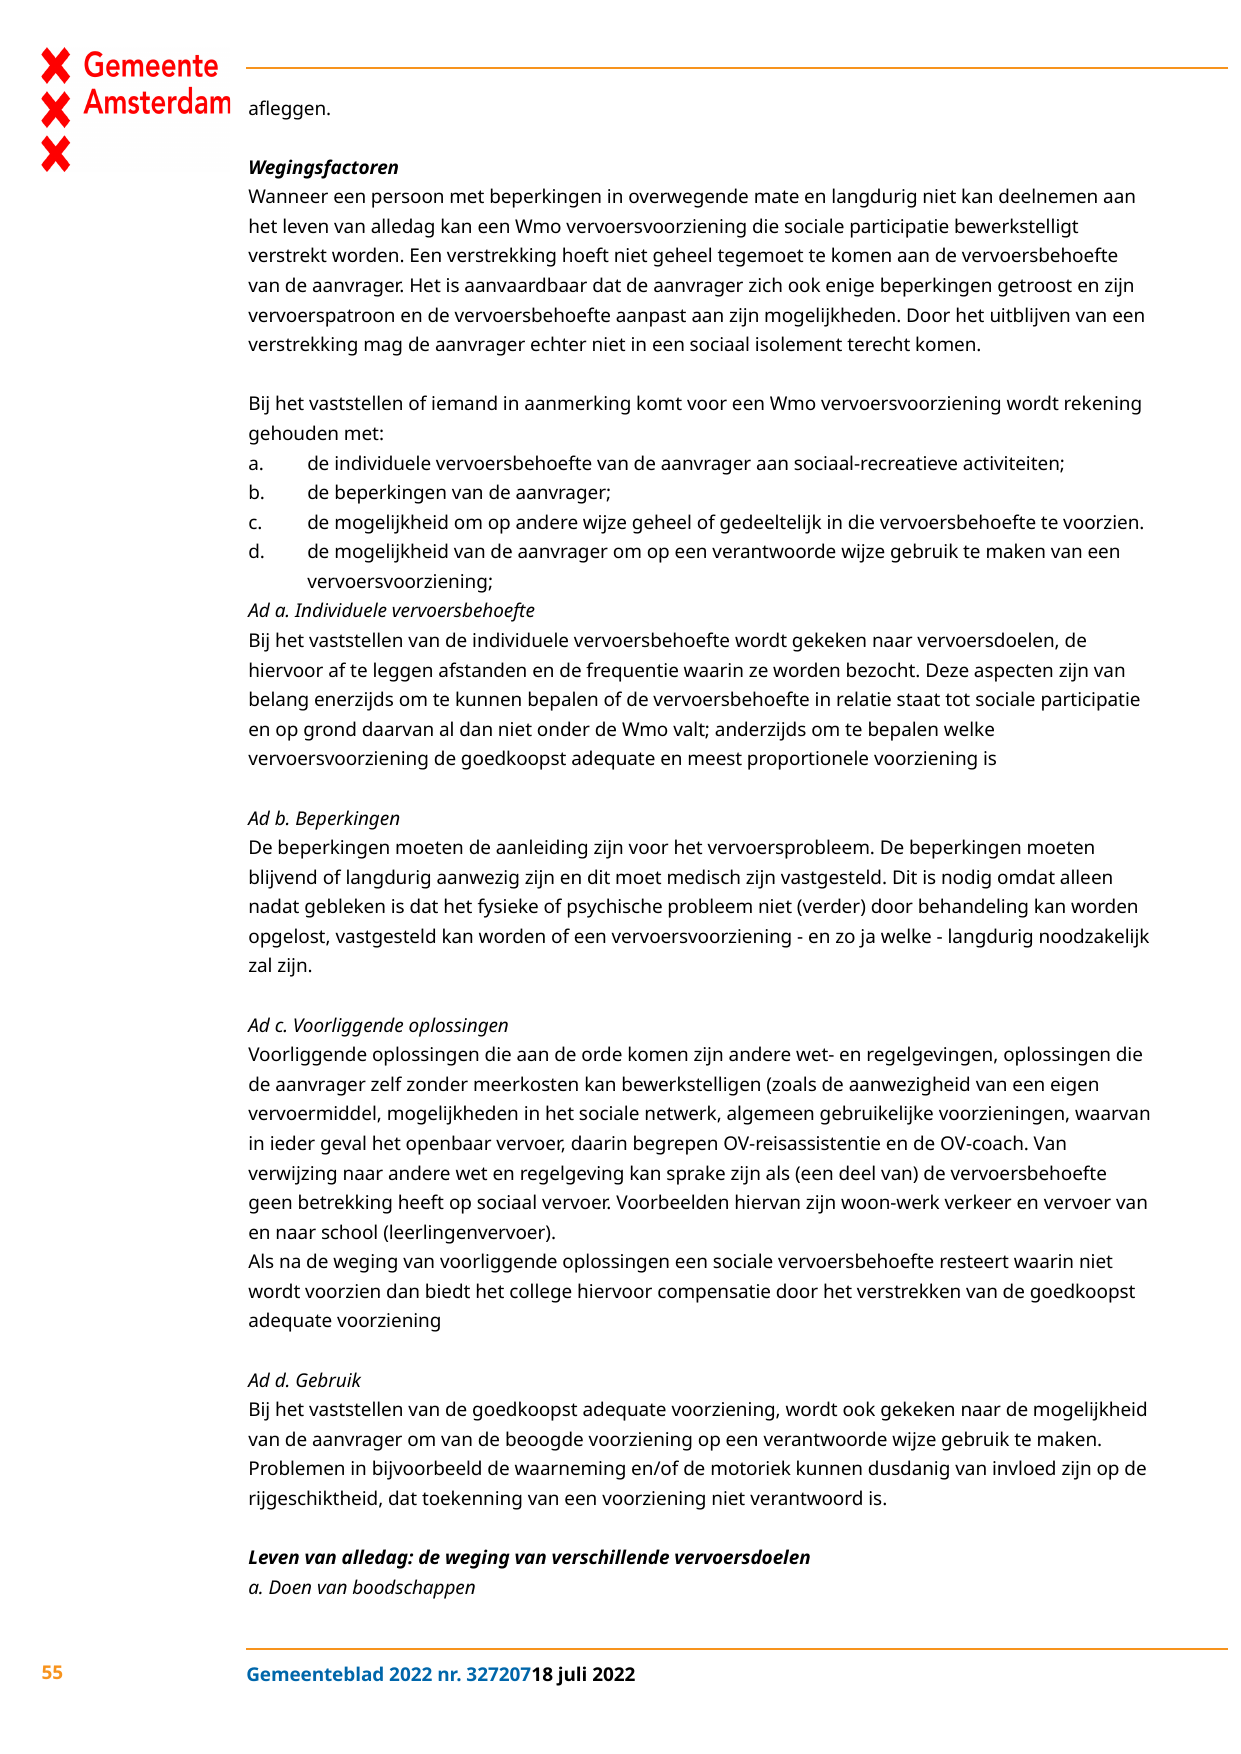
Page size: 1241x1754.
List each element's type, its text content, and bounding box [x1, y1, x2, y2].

list de mogelijkheid om op andere wijze geheel of gedeeltelijk in die vervoersbehoefte te voorzien. [248, 509, 1152, 535]
list de individuele vervoersbehoefte van de aanvrager aan sociaal-recreatieve activiteiten; [248, 450, 1152, 476]
text afleggen. [248, 95, 1152, 121]
list de mogelijkheid van de aanvrager om op een verantwoorde wijze gebruik te maken van een vervoersvoorziening; [248, 538, 1152, 594]
text Leven van alledag: de weging van verschillende vervoersdoelen [248, 1544, 1152, 1570]
text Als na de weging van voorliggende oplossingen een sociale vervoersbehoefte resteert waarin niet wordt voorzien dan biedt het college hiervoor compensatie door het verstrekken van de goedkoopst adequate voorziening [248, 1248, 1152, 1333]
text a. Doen van boodschappen [248, 1574, 1152, 1600]
text Ad b. Beperkingen [248, 805, 1152, 831]
text Ad c. Voorliggende oplossingen [248, 1012, 1152, 1038]
text Bij het vaststellen van de individuele vervoersbehoefte wordt gekeken naar vervoersdoelen, de hiervoor af te leggen afstanden en de frequentie waarin ze worden bezocht. Deze aspecten zijn van belang enerzijds om te kunnen bepalen of de vervoersbehoefte in relatie staat tot sociale participatie en op grond daarvan al dan niet onder de Wmo valt; anderzijds om te bepalen welke vervoersvoorziening de goedkoopst adequate en meest proportionele voorziening is [248, 627, 1152, 771]
text Wegingsfactoren [248, 154, 1152, 180]
text Wanneer een persoon met beperkingen in overwegende mate en langdurig niet kan deelnemen aan het leven van alledag kan een Wmo vervoersvoorziening die sociale participatie bewerkstelligt verstrekt worden. Een verstrekking hoeft niet geheel tegemoet te komen aan de vervoersbehoefte van de aanvrager. Het is aanvaardbaar dat de aanvrager zich ook enige beperkingen getroost en zijn vervoerspatroon en de vervoersbehoefte aanpast aan zijn mogelijkheden. Door het uitblijven van een verstrekking mag de aanvrager echter niet in een sociaal isolement terecht komen. [248, 183, 1152, 357]
list de beperkingen van de aanvrager; [248, 479, 1152, 505]
text Voorliggende oplossingen die aan de orde komen zijn andere wet- en regelgevingen, oplossingen die de aanvrager zelf zonder meerkosten kan bewerkstelligen (zoals de aanwezigheid van een eigen vervoermiddel, mogelijkheden in het sociale netwerk, algemeen gebruikelijke voorzieningen, waarvan in ieder geval het openbaar vervoer, daarin begrepen OV-reisassistentie en de OV-coach. Van verwijzing naar andere wet en regelgeving kan sprake zijn als (een deel van) de vervoersbehoefte geen betrekking heeft op sociaal vervoer. Voorbeelden hiervan zijn woon-werk verkeer en vervoer van en naar school (leerlingenvervoer). [248, 1041, 1152, 1245]
picture [41, 47, 231, 172]
text Ad d. Gebruik [248, 1367, 1152, 1393]
text De beperkingen moeten de aanleiding zijn voor het vervoersprobleem. De beperkingen moeten blijvend of langdurig aanwezig zijn en dit moet medisch zijn vastgesteld. Dit is nodig omdat alleen nadat gebleken is dat het fysieke of psychische probleem niet (verder) door behandeling kan worden opgelost, vastgesteld kan worden of een vervoersvoorziening - en zo ja welke - langdurig noodzakelijk zal zijn. [248, 834, 1152, 978]
text Bij het vaststellen van de goedkoopst adequate voorziening, wordt ook gekeken naar de mogelijkheid van de aanvrager om van de beoogde voorziening op een verantwoorde wijze gebruik te maken. Problemen in bijvoorbeeld de waarneming en/of de motoriek kunnen dusdanig van invloed zijn op de rijgeschiktheid, dat toekenning van een voorziening niet verantwoord is. [248, 1396, 1152, 1511]
text Bij het vaststellen of iemand in aanmerking komt voor een Wmo vervoersvoorziening wordt rekening gehouden met: [248, 391, 1152, 446]
text Ad a. Individuele vervoersbehoefte [248, 598, 1152, 623]
